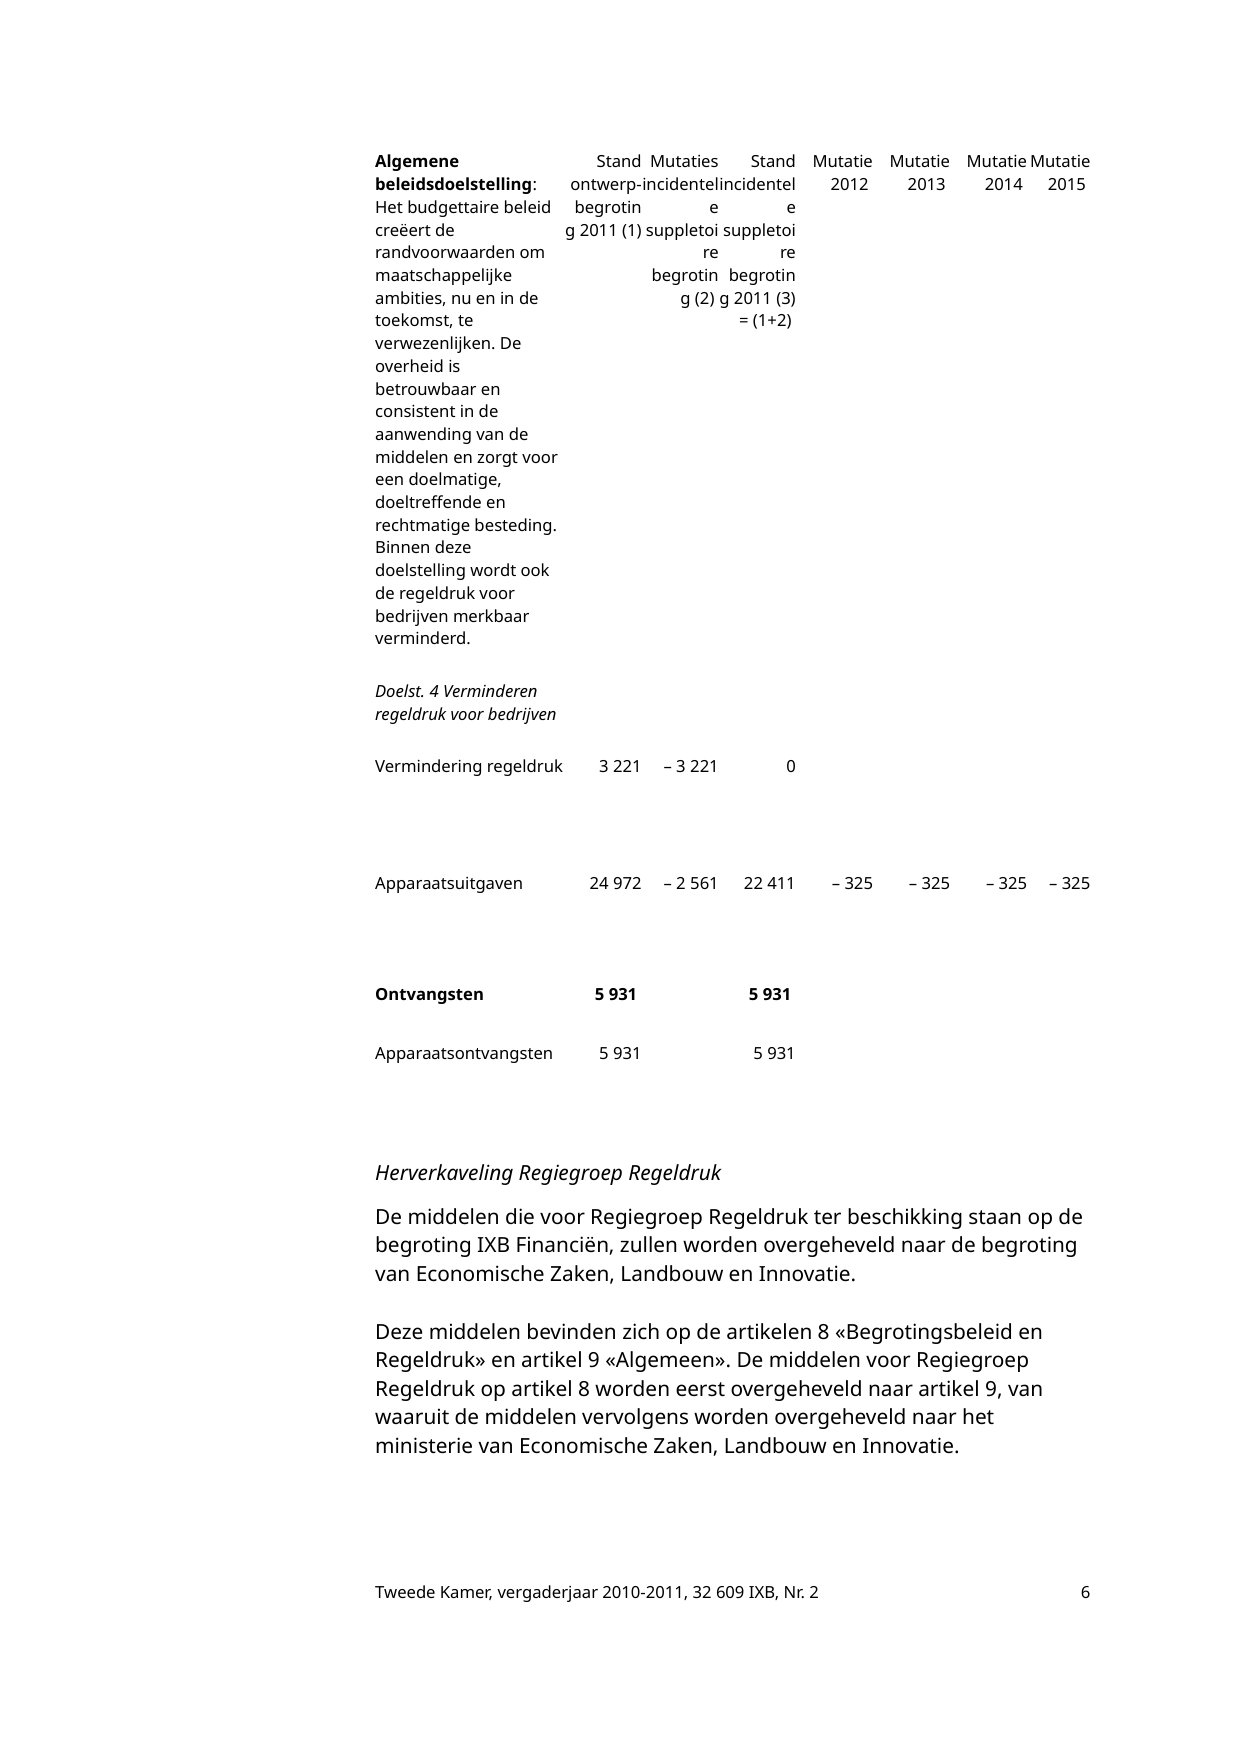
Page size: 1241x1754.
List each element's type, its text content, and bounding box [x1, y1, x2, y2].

table_cell – 325 [950, 872, 1027, 924]
table_cell [796, 983, 873, 1041]
table_header Mutaties incidentele suppletoire begroting (2) [641, 150, 718, 679]
text Herverkaveling Regiegroep Regeldruk [375, 1158, 1090, 1187]
table_cell [796, 680, 873, 755]
table_cell 22 411 [719, 872, 796, 924]
table_cell – 325 [873, 872, 950, 924]
table_cell [873, 755, 950, 813]
table_cell [564, 925, 641, 983]
table_cell [1027, 755, 1090, 813]
table_cell – 325 [1027, 872, 1090, 924]
table_cell 5 931 [564, 1041, 641, 1100]
table_header Algemene beleidsdoelstelling: Het budgettaire beleid creëert de randvoorwaarden om maatschappelijke ambities, nu en in de toekomst, te verwezenlijken. De overheid is betrouwbaar en consistent in de aanwending van de middelen en zorgt voor een doelmatige, doeltreffende en rechtmatige besteding. Binnen deze doelstelling wordt ook de regeldruk voor bedrijven merkbaar verminderd. [375, 150, 564, 679]
table_cell [950, 680, 1027, 755]
table_cell [873, 680, 950, 755]
table_cell 5 931 [719, 1041, 796, 1100]
table_cell [950, 1041, 1027, 1100]
table_cell Doelst. 4 Verminderen regeldruk voor bedrijven [375, 680, 564, 755]
table_cell [873, 983, 950, 1041]
table_cell Ontvangsten [375, 983, 564, 1041]
table_cell 24 972 [564, 872, 641, 924]
table_cell [641, 1041, 718, 1100]
table_cell [719, 680, 796, 755]
table_cell [375, 925, 564, 983]
table_header Mutatie 2014 [950, 150, 1027, 679]
table_cell [796, 814, 873, 872]
table_cell 3 221 [564, 755, 641, 813]
table_cell Vermindering regeldruk [375, 755, 564, 813]
table_cell [1027, 983, 1090, 1041]
table_cell [950, 983, 1027, 1041]
table_cell [564, 814, 641, 872]
table_cell 0 [719, 755, 796, 813]
text De middelen die voor Regiegroep Regeldruk ter beschikking staan op de begroting IXB Financiën, zullen worden overgeheveld naar de begroting van Economische Zaken, Landbouw en Innovatie. [375, 1202, 1090, 1287]
table_cell [950, 814, 1027, 872]
table_cell – 3 221 [641, 755, 718, 813]
table_cell [375, 814, 564, 872]
table_cell [641, 925, 718, 983]
table_cell [873, 1041, 950, 1100]
table_cell – 325 [796, 872, 873, 924]
table_cell [950, 925, 1027, 983]
table_cell [873, 814, 950, 872]
table_cell [641, 814, 718, 872]
table_cell 5 931 [564, 983, 641, 1041]
table_cell [950, 755, 1027, 813]
table_cell [641, 983, 718, 1041]
table_header Stand ontwerp-begroting 2011 (1) [564, 150, 641, 679]
table_header Mutatie 2015 [1027, 150, 1090, 679]
table_header Mutatie 2013 [873, 150, 950, 679]
table_cell [564, 680, 641, 755]
table_cell 5 931 [719, 983, 796, 1041]
table_cell [796, 925, 873, 983]
table_cell [719, 814, 796, 872]
table_cell [641, 680, 718, 755]
table_cell – 2 561 [641, 872, 718, 924]
table_cell [796, 755, 873, 813]
table_header Mutatie 2012 [796, 150, 873, 679]
table_header Stand incidentele suppletoire begroting 2011 (3) = (1+2) [719, 150, 796, 679]
table_cell Apparaatsuitgaven [375, 872, 564, 924]
table_cell [1027, 925, 1090, 983]
table_cell [1027, 1041, 1090, 1100]
table_cell [796, 1041, 873, 1100]
table_cell [1027, 814, 1090, 872]
table_cell Apparaatsontvangsten [375, 1041, 564, 1100]
table_cell [873, 925, 950, 983]
text Deze middelen bevinden zich op de artikelen 8 «Begrotingsbeleid en Regeldruk» en artikel 9 «Algemeen». De middelen voor Regiegroep Regeldruk op artikel 8 worden eerst overgeheveld naar artikel 9, van waaruit de middelen vervolgens worden overgeheveld naar het ministerie van Economische Zaken, Landbouw en Innovatie. [375, 1317, 1090, 1459]
table_cell [719, 925, 796, 983]
table_cell [1027, 680, 1090, 755]
